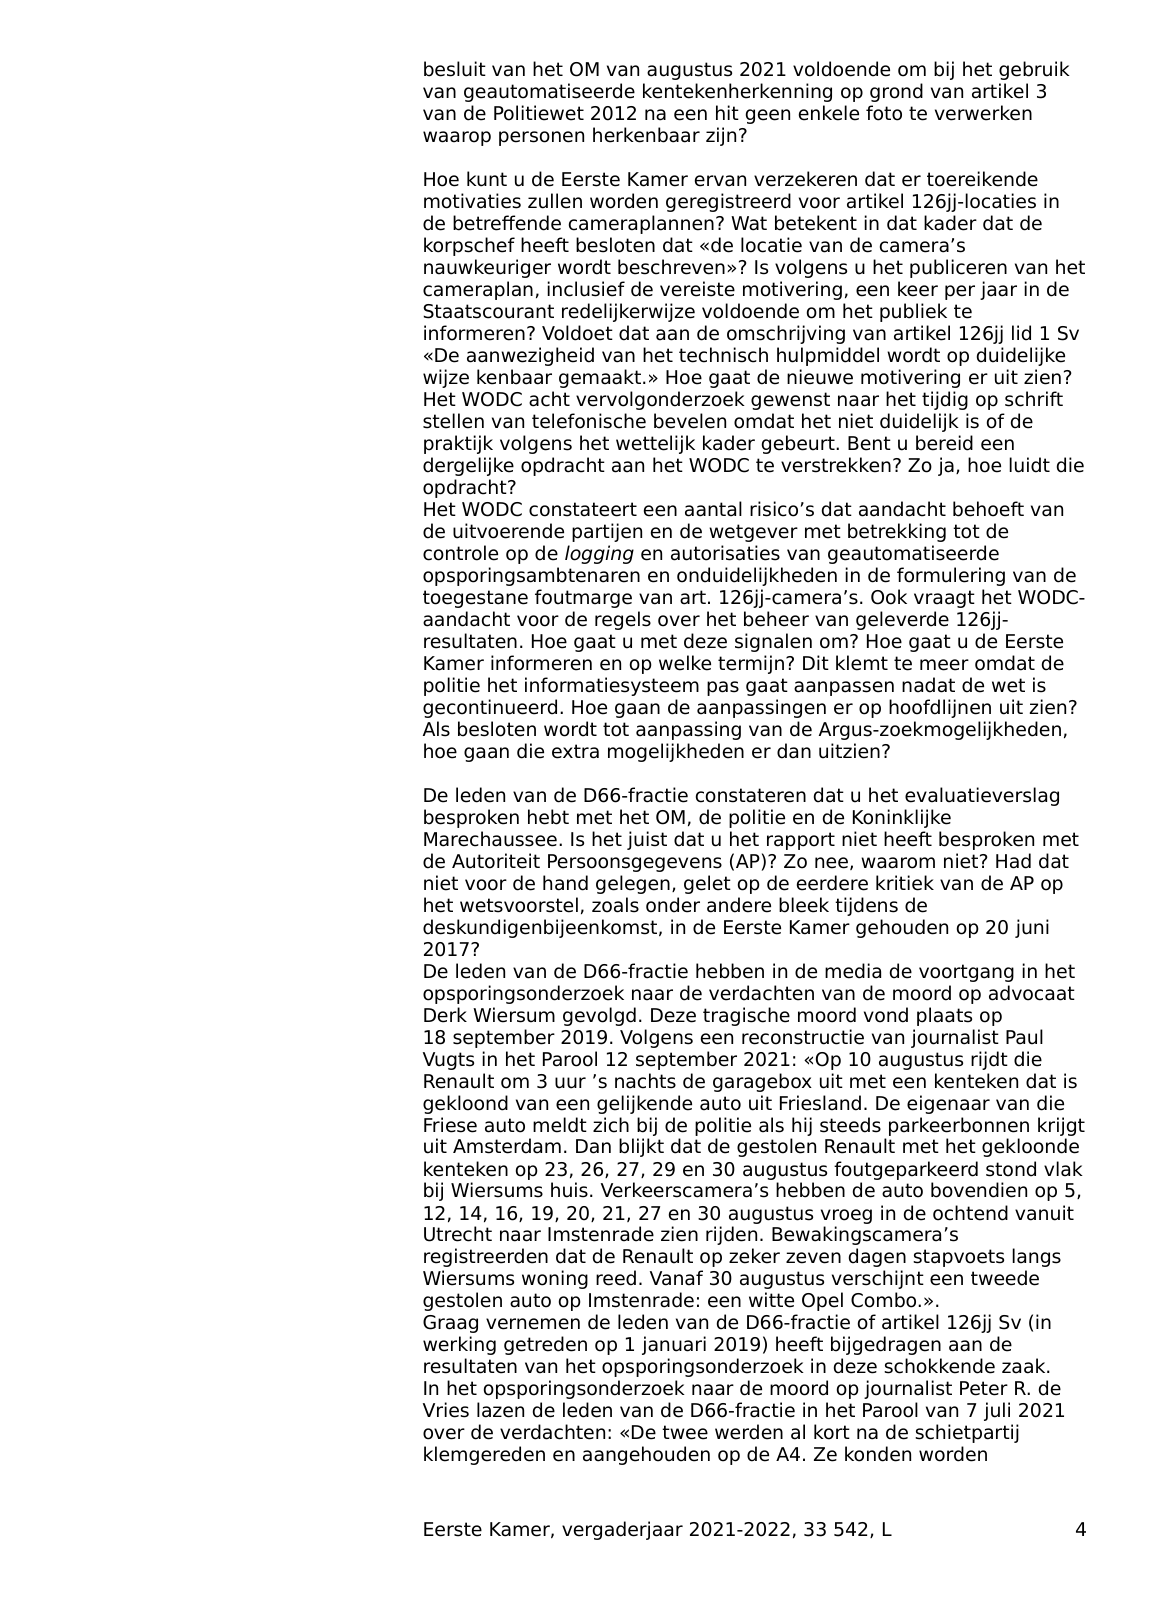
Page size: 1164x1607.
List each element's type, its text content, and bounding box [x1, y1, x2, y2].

text besluit van het OM van augustus 2021 voldoende om bij het gebruik van geautomatiseerde kentekenherkenning op grond van artikel 3 van de Politiewet 2012 na een hit geen enkele foto te verwerken waarop personen herkenbaar zijn? [422, 59, 1087, 147]
text Hoe kunt u de Eerste Kamer ervan verzekeren dat er toereikende motivaties zullen worden geregistreerd voor artikel 126jj-locaties in de betreffende cameraplannen? Wat betekent in dat kader dat de korpschef heeft besloten dat «de locatie van de camera’s nauwkeuriger wordt beschreven»? Is volgens u het publiceren van het cameraplan, inclusief de vereiste motivering, een keer per jaar in de Staatscourant redelijkerwijze voldoende om het publiek te informeren? Voldoet dat aan de omschrijving van artikel 126jj lid 1 Sv «De aanwezigheid van het technisch hulpmiddel wordt op duidelijke wijze kenbaar gemaakt.» Hoe gaat de nieuwe motivering er uit zien? [422, 169, 1087, 389]
text Het WODC constateert een aantal risico’s dat aandacht behoeft van de uitvoerende partijen en de wetgever met betrekking tot de controle op de logging en autorisaties van geautomatiseerde opsporingsambtenaren en onduidelijkheden in de formulering van de toegestane foutmarge van art. 126jj-camera’s. Ook vraagt het WODC-aandacht voor de regels over het beheer van geleverde 126jj-resultaten. Hoe gaat u met deze signalen om? Hoe gaat u de Eerste Kamer informeren en op welke termijn? Dit klemt te meer omdat de politie het informatiesysteem pas gaat aanpassen nadat de wet is gecontinueerd. Hoe gaan de aanpassingen er op hoofdlijnen uit zien? [422, 499, 1087, 719]
text Graag vernemen de leden van de D66-fractie of artikel 126jj Sv (in werking getreden op 1 januari 2019) heeft bijgedragen aan de resultaten van het opsporingsonderzoek in deze schokkende zaak. [422, 1312, 1087, 1378]
text De leden van de D66-fractie hebben in de media de voortgang in het opsporingsonderzoek naar de verdachten van de moord op advocaat Derk Wiersum gevolgd. Deze tragische moord vond plaats op 18 september 2019. Volgens een reconstructie van journalist Paul Vugts in het Parool 12 september 2021: «Op 10 augustus rijdt die Renault om 3 uur ’s nachts de garagebox uit met een kenteken dat is gekloond van een gelijkende auto uit Friesland. De eigenaar van die Friese auto meldt zich bij de politie als hij steeds parkeerbonnen krijgt uit Amsterdam. Dan blijkt dat de gestolen Renault met het gekloonde kenteken op 23, 26, 27, 29 en 30 augustus foutgeparkeerd stond vlak bij Wiersums huis. Verkeerscamera’s hebben de auto bovendien op 5, 12, 14, 16, 19, 20, 21, 27 en 30 augustus vroeg in de ochtend vanuit Utrecht naar Imstenrade zien rijden. Bewakingscamera’s registreerden dat de Renault op zeker zeven dagen stapvoets langs Wiersums woning reed. Vanaf 30 augustus verschijnt een tweede gestolen auto op Imstenrade: een witte Opel Combo.». [422, 961, 1087, 1312]
text Als besloten wordt tot aanpassing van de Argus-zoekmogelijkheden, hoe gaan die extra mogelijkheden er dan uitzien? [422, 719, 1087, 763]
text Het WODC acht vervolgonderzoek gewenst naar het tijdig op schrift stellen van telefonische bevelen omdat het niet duidelijk is of de praktijk volgens het wettelijk kader gebeurt. Bent u bereid een dergelijke opdracht aan het WODC te verstrekken? Zo ja, hoe luidt die opdracht? [422, 389, 1087, 499]
text De leden van de D66-fractie constateren dat u het evaluatieverslag besproken hebt met het OM, de politie en de Koninklijke Marechaussee. Is het juist dat u het rapport niet heeft besproken met de Autoriteit Persoonsgegevens (AP)? Zo nee, waarom niet? Had dat niet voor de hand gelegen, gelet op de eerdere kritiek van de AP op het wetsvoorstel, zoals onder andere bleek tijdens de deskundigenbijeenkomst, in de Eerste Kamer gehouden op 20 juni 2017? [422, 785, 1087, 961]
text In het opsporingsonderzoek naar de moord op journalist Peter R. de Vries lazen de leden van de D66-fractie in het Parool van 7 juli 2021 over de verdachten: «De twee werden al kort na de schietpartij klemgereden en aangehouden op de A4. Ze konden worden [422, 1378, 1087, 1466]
